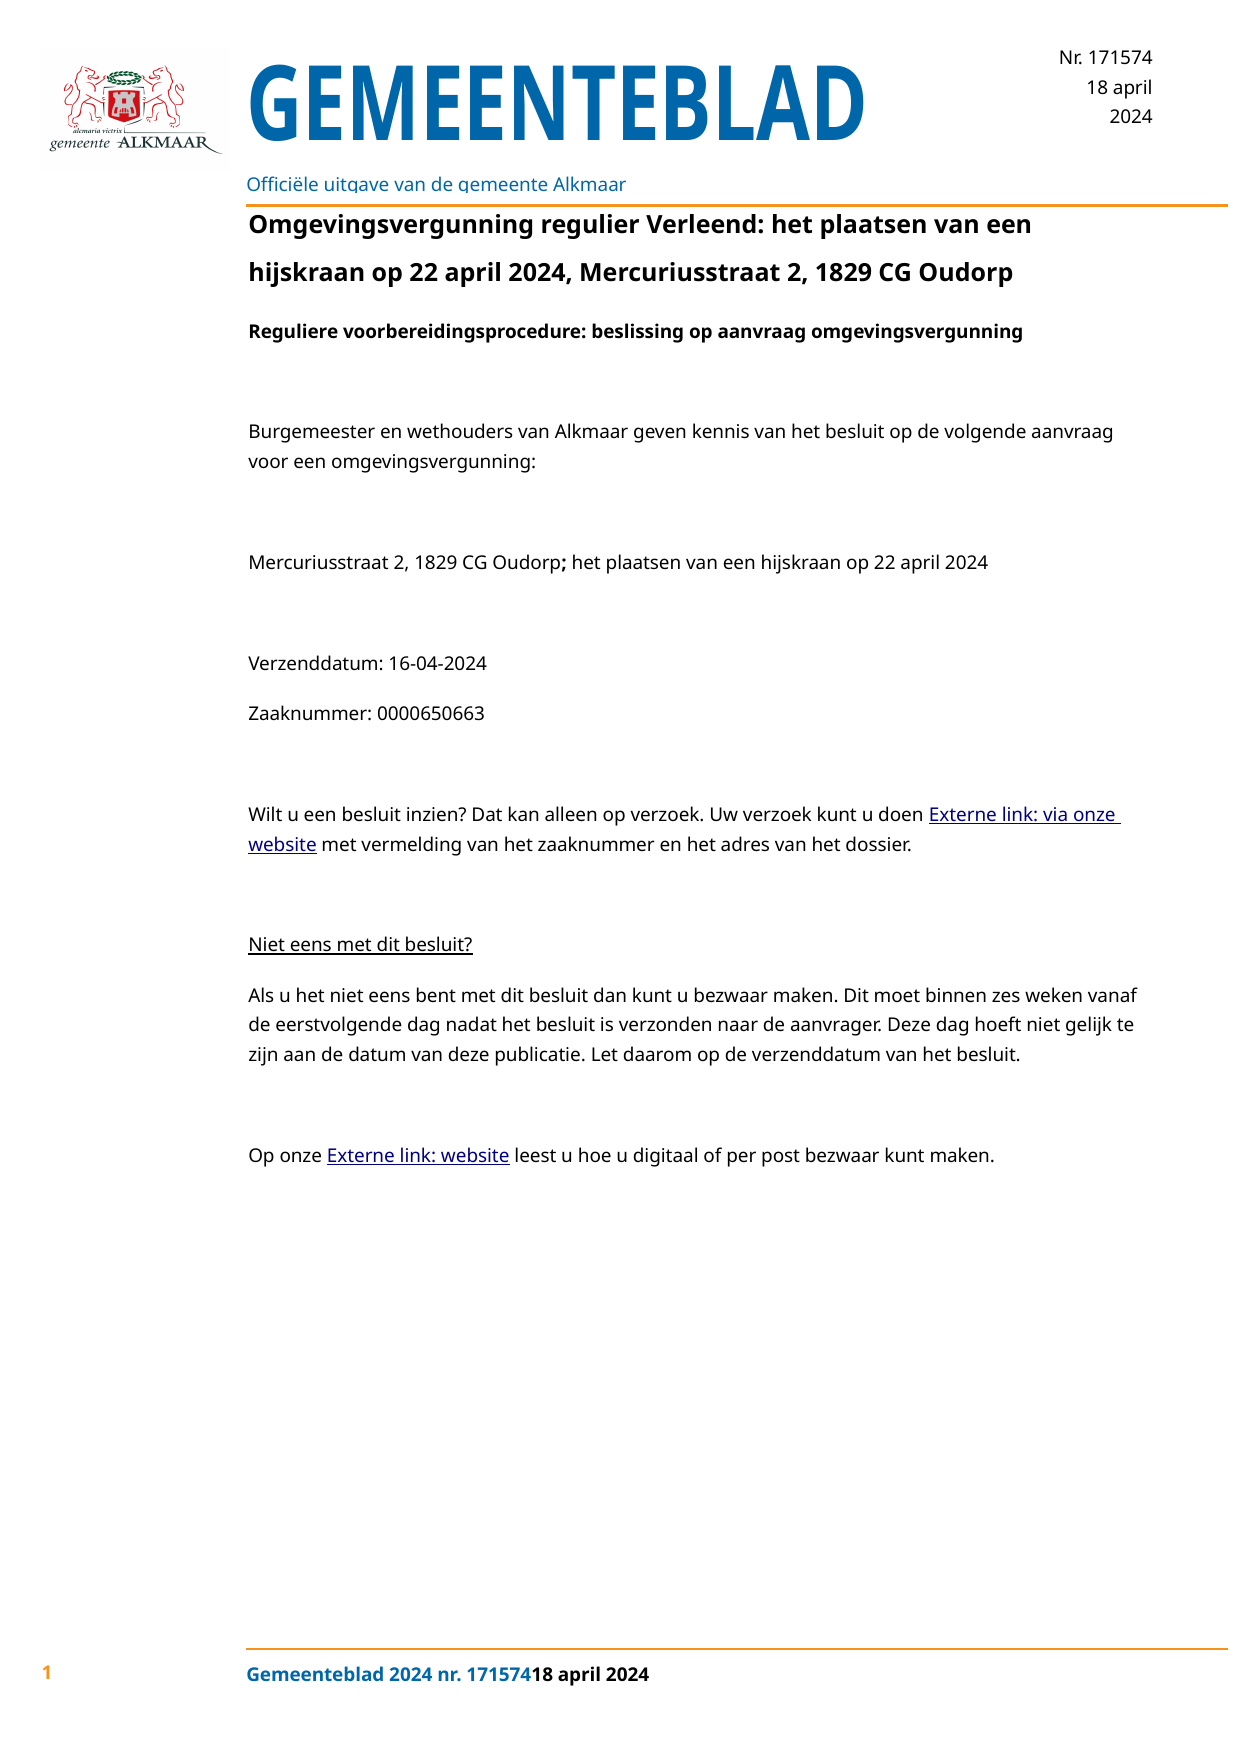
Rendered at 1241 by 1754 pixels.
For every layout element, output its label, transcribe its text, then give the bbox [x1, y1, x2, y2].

text Reguliere voorbereidingsprocedure: beslissing op aanvraag omgevingsvergunning [248, 318, 1152, 344]
text Verzenddatum: 16-04-2024 [248, 650, 1152, 676]
text Omgevingsvergunning regulier Verleend: het plaatsen van een hijskraan op 22 april 2024, Mercuriusstraat 2, 1829 CG Oudorp [248, 207, 1152, 288]
picture [41, 47, 231, 172]
text Niet eens met dit besluit? [248, 932, 1152, 957]
text Burgemeester en wethouders van Alkmaar geven kennis van het besluit op de volgende aanvraag voor een omgevingsvergunning: [248, 419, 1152, 474]
text Op onze Externe link: website leest u hoe u digitaal of per post bezwaar kunt maken. [248, 1142, 1152, 1168]
text Zaaknummer: 0000650663 [248, 700, 1152, 726]
text Wilt u een besluit inzien? Dat kan alleen op verzoek. Uw verzoek kunt u doen Externe link: via onze website met vermelding van het zaaknummer en het adres van het dossier. [248, 801, 1152, 857]
text Als u het niet eens bent met dit besluit dan kunt u bezwaar maken. Dit moet binnen zes weken vanaf de eerstvolgende dag nadat het besluit is verzonden naar de aanvrager. Deze dag hoeft niet gelijk te zijn aan de datum van deze publicatie. Let daarom op de verzenddatum van het besluit. [248, 982, 1152, 1067]
text Mercuriusstraat 2, 1829 CG Oudorp; het plaatsen van een hijskraan op 22 april 2024 [248, 549, 1152, 575]
